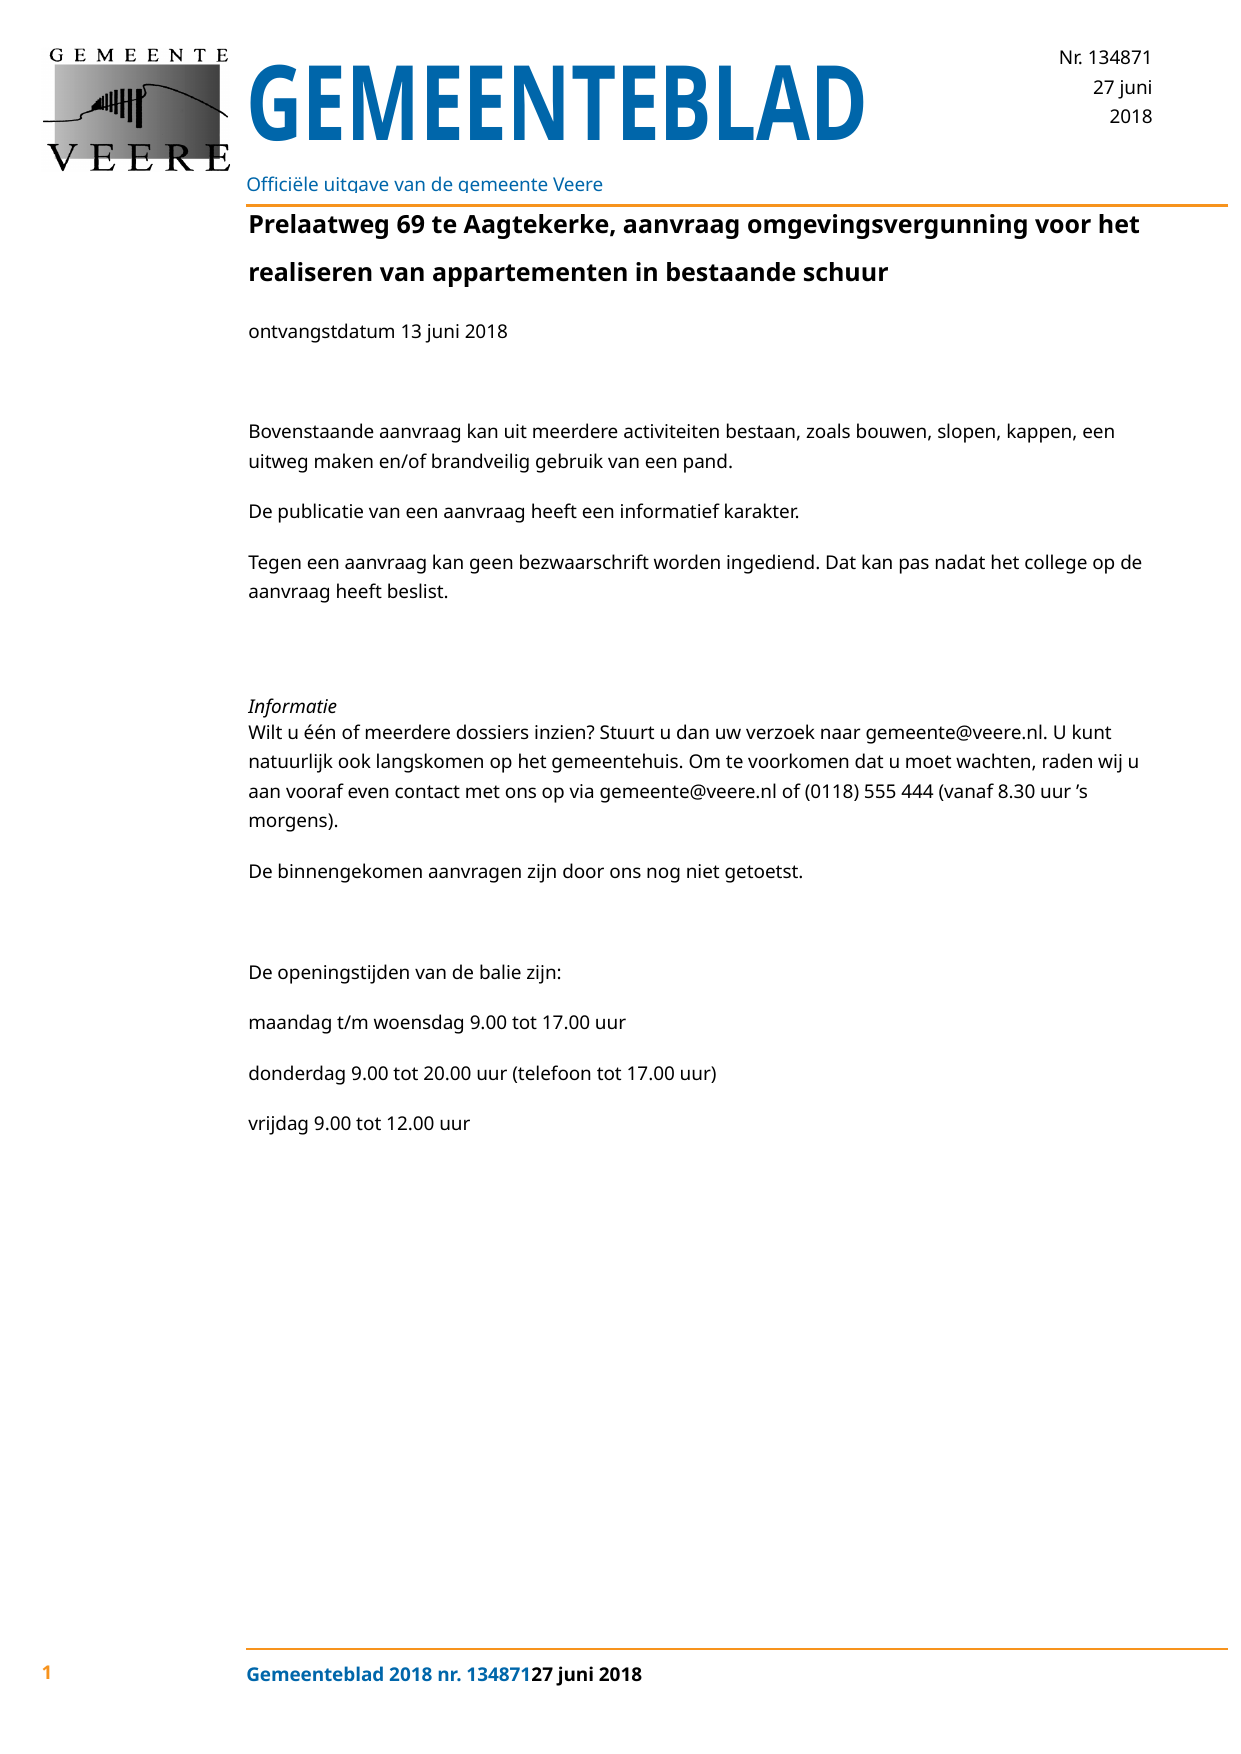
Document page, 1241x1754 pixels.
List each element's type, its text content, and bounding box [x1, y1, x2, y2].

text vrijdag 9.00 tot 12.00 uur [248, 1110, 1152, 1136]
text Wilt u één of meerdere dossiers inzien? Stuurt u dan uw verzoek naar gemeente@veere.nl. U kunt natuurlijk ook langskomen op het gemeentehuis. Om te voorkomen dat u moet wachten, raden wij u aan vooraf even contact met ons op via gemeente@veere.nl of (0118) 555 444 (vanaf 8.30 uur ’s morgens). [248, 719, 1152, 833]
text Tegen een aanvraag kan geen bezwaarschrift worden ingediend. Dat kan pas nadat het college op de aanvraag heeft beslist. [248, 549, 1152, 604]
text De openingstijden van de balie zijn: [248, 959, 1152, 984]
text ontvangstdatum 13 juni 2018 [248, 318, 1152, 344]
text donderdag 9.00 tot 20.00 uur (telefoon tot 17.00 uur) [248, 1060, 1152, 1085]
text De publicatie van een aanvraag heeft een informatief karakter. [248, 499, 1152, 524]
text maandag t/m woensdag 9.00 tot 17.00 uur [248, 1009, 1152, 1035]
text De binnengekomen aanvragen zijn door ons nog niet getoetst. [248, 858, 1152, 884]
picture [41, 47, 231, 172]
text Prelaatweg 69 te Aagtekerke, aanvraag omgevingsvergunning voor het realiseren van appartementen in bestaande schuur [248, 207, 1152, 288]
text Informatie [248, 693, 1152, 719]
text Bovenstaande aanvraag kan uit meerdere activiteiten bestaan, zoals bouwen, slopen, kappen, een uitweg maken en/of brandveilig gebruik van een pand. [248, 419, 1152, 474]
